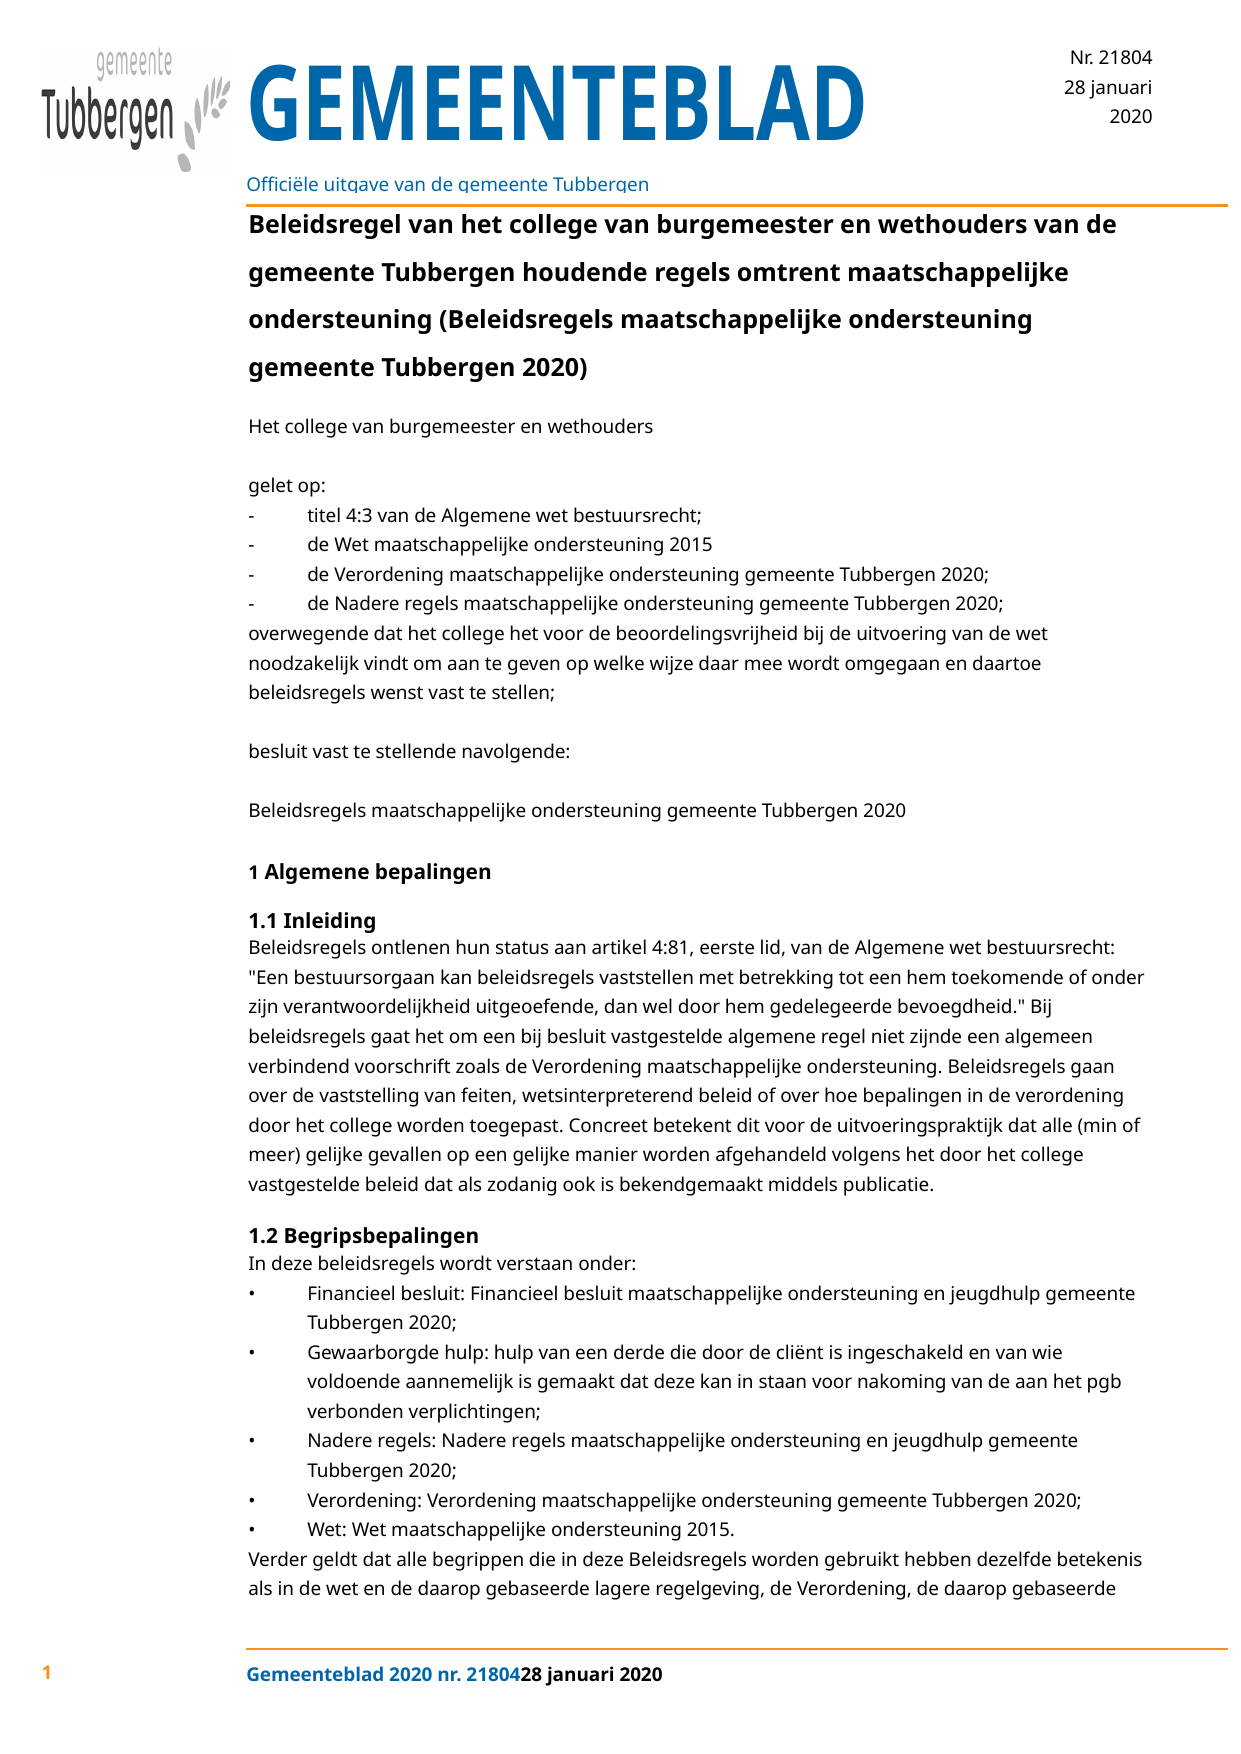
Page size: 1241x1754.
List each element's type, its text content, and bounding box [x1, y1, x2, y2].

list Gewaarborgde hulp: hulp van een derde die door de cliënt is ingeschakeld en van wie voldoende aannemelijk is gemaakt dat deze kan in staan voor nakoming van de aan het pgb verbonden verplichtingen; [248, 1339, 1152, 1424]
picture [41, 47, 231, 172]
text gelet op: [248, 472, 1152, 498]
list de Wet maatschappelijke ondersteuning 2015 [248, 531, 1152, 557]
list Financieel besluit: Financieel besluit maatschappelijke ondersteuning en jeugdhulp gemeente Tubbergen 2020; [248, 1280, 1152, 1335]
text overwegende dat het college het voor de beoordelingsvrijheid bij de uitvoering van de wet noodzakelijk vindt om aan te geven op welke wijze daar mee wordt omgegaan en daartoe beleidsregels wenst vast te stellen; [248, 620, 1152, 705]
text Verder geldt dat alle begrippen die in deze Beleidsregels worden gebruikt hebben dezelfde betekenis als in de wet en de daarop gebaseerde lagere regelgeving, de Verordening, de daarop gebaseerde [248, 1546, 1152, 1601]
text In deze beleidsregels wordt verstaan onder: [248, 1250, 1152, 1276]
list de Verordening maatschappelijke ondersteuning gemeente Tubbergen 2020; [248, 561, 1152, 587]
text besluit vast te stellende navolgende: [248, 738, 1152, 764]
list titel 4:3 van de Algemene wet bestuursrecht; [248, 502, 1152, 528]
list Nadere regels: Nadere regels maatschappelijke ondersteuning en jeugdhulp gemeente Tubbergen 2020; [248, 1428, 1152, 1483]
text 1.1 Inleiding [248, 906, 1152, 934]
text Beleidsregels maatschappelijke ondersteuning gemeente Tubbergen 2020 [248, 798, 1152, 823]
text 1.2 Begripsbepalingen [248, 1222, 1152, 1250]
text 1 Algemene bepalingen [248, 857, 1152, 885]
text Het college van burgemeester en wethouders [248, 413, 1152, 439]
list de Nadere regels maatschappelijke ondersteuning gemeente Tubbergen 2020; [248, 591, 1152, 616]
list Wet: Wet maatschappelijke ondersteuning 2015. [248, 1516, 1152, 1542]
text Beleidsregels ontlenen hun status aan artikel 4:81, eerste lid, van de Algemene wet bestuursrecht: "Een bestuursorgaan kan beleidsregels vaststellen met betrekking tot een hem toekomende of onder zijn verantwoordelijkheid uitgeoefende, dan wel door hem gedelegeerde bevoegdheid." Bij beleidsregels gaat het om een bij besluit vastgestelde algemene regel niet zijnde een algemeen verbindend voorschrift zoals de Verordening maatschappelijke ondersteuning. Beleidsregels gaan over de vaststelling van feiten, wetsinterpreterend beleid of over hoe bepalingen in de verordening door het college worden toegepast. Concreet betekent dit voor de uitvoeringspraktijk dat alle (min of meer) gelijke gevallen op een gelijke manier worden afgehandeld volgens het door het college vastgestelde beleid dat als zodanig ook is bekendgemaakt middels publicatie. [248, 934, 1152, 1197]
text Beleidsregel van het college van burgemeester en wethouders van de gemeente Tubbergen houdende regels omtrent maatschappelijke ondersteuning (Beleidsregels maatschappelijke ondersteuning gemeente Tubbergen 2020) [248, 207, 1152, 384]
list Verordening: Verordening maatschappelijke ondersteuning gemeente Tubbergen 2020; [248, 1487, 1152, 1512]
